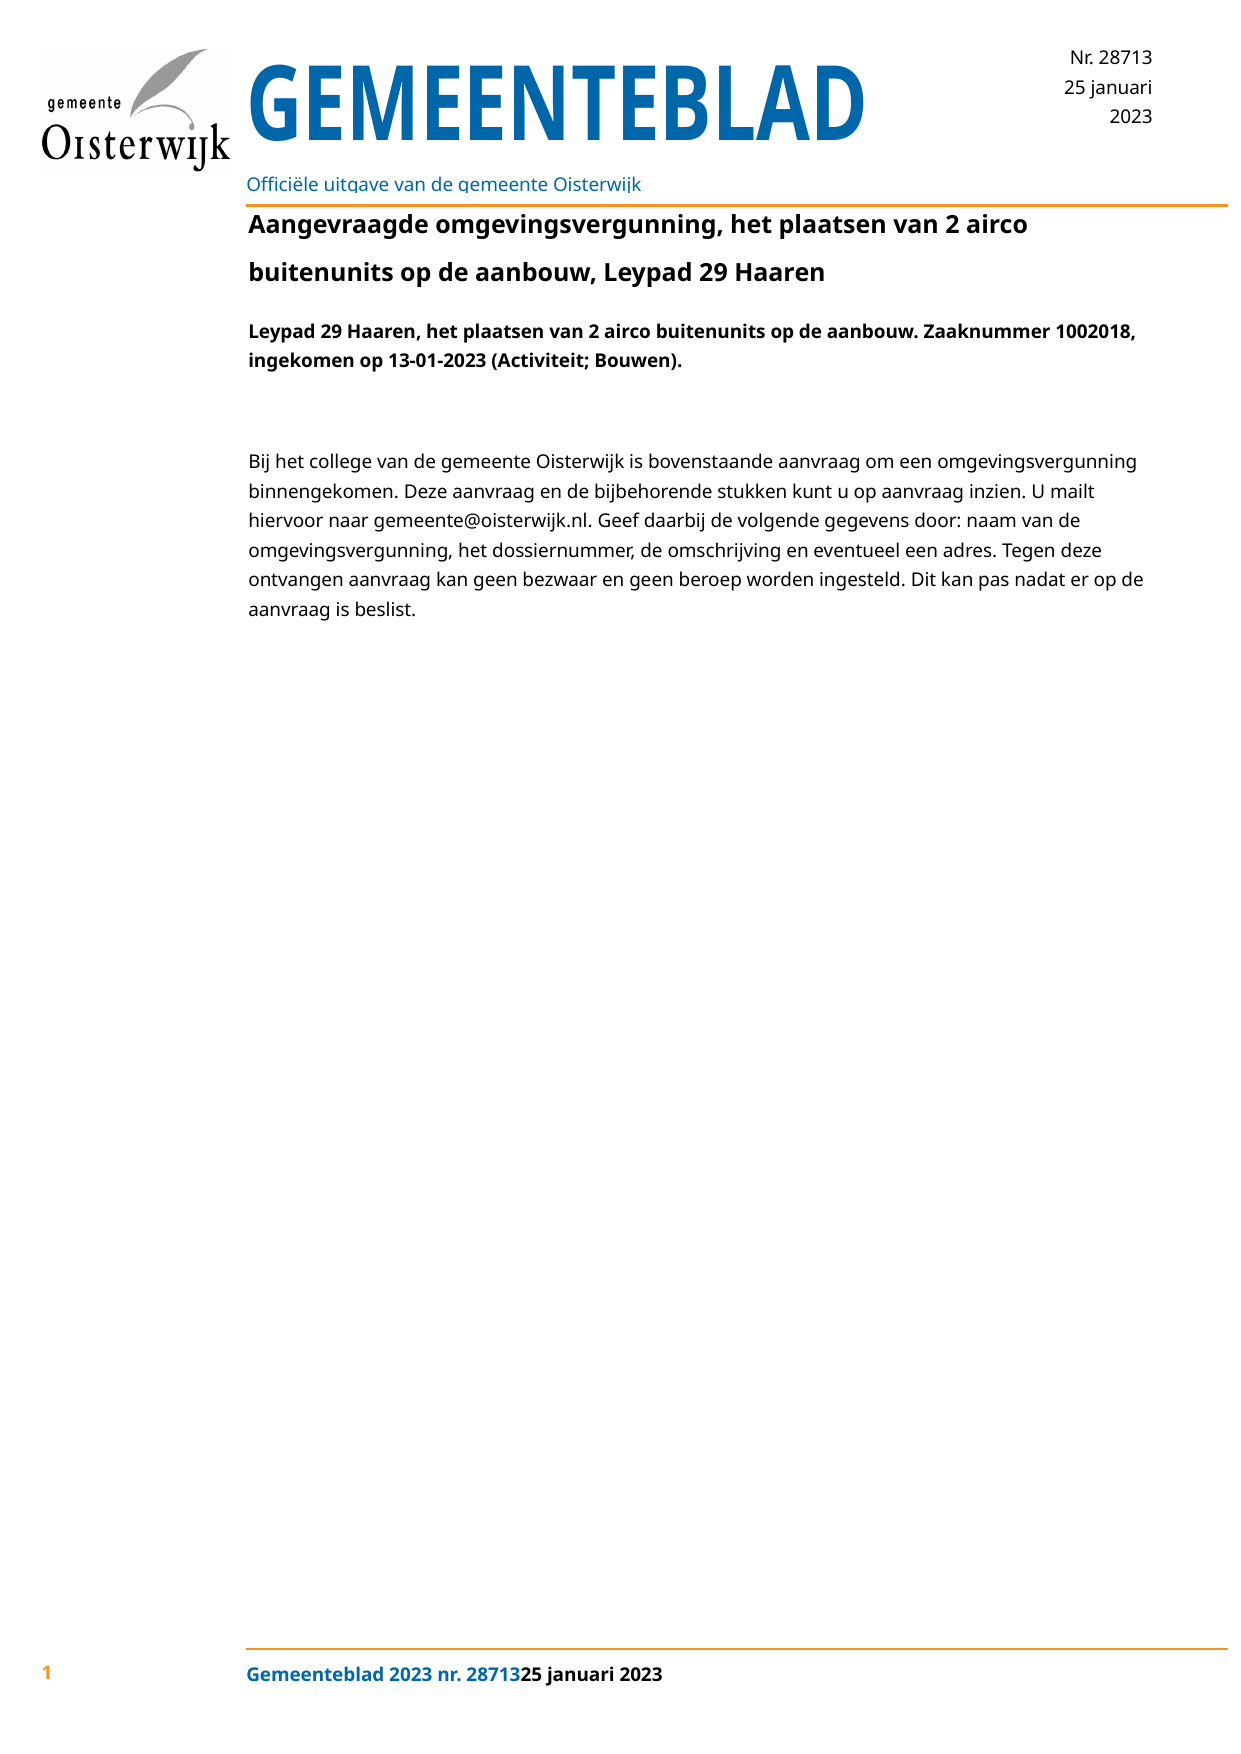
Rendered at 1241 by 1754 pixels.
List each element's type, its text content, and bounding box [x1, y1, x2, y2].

picture [41, 47, 231, 172]
text Bij het college van de gemeente Oisterwijk is bovenstaande aanvraag om een omgevingsvergunning binnengekomen. Deze aanvraag en de bijbehorende stukken kunt u op aanvraag inzien. U mailt hiervoor naar gemeente@oisterwijk.nl. Geef daarbij de volgende gegevens door: naam van de omgevingsvergunning, het dossiernummer, de omschrijving en eventueel een adres. Tegen deze ontvangen aanvraag kan geen bezwaar en geen beroep worden ingesteld. Dit kan pas nadat er op de aanvraag is beslist. [248, 448, 1152, 622]
text Leypad 29 Haaren, het plaatsen van 2 airco buitenunits op de aanbouw. Zaaknummer 1002018, ingekomen op 13-01-2023 (Activiteit; Bouwen). [248, 318, 1152, 373]
text Aangevraagde omgevingsvergunning, het plaatsen van 2 airco buitenunits op de aanbouw, Leypad 29 Haaren [248, 207, 1152, 288]
